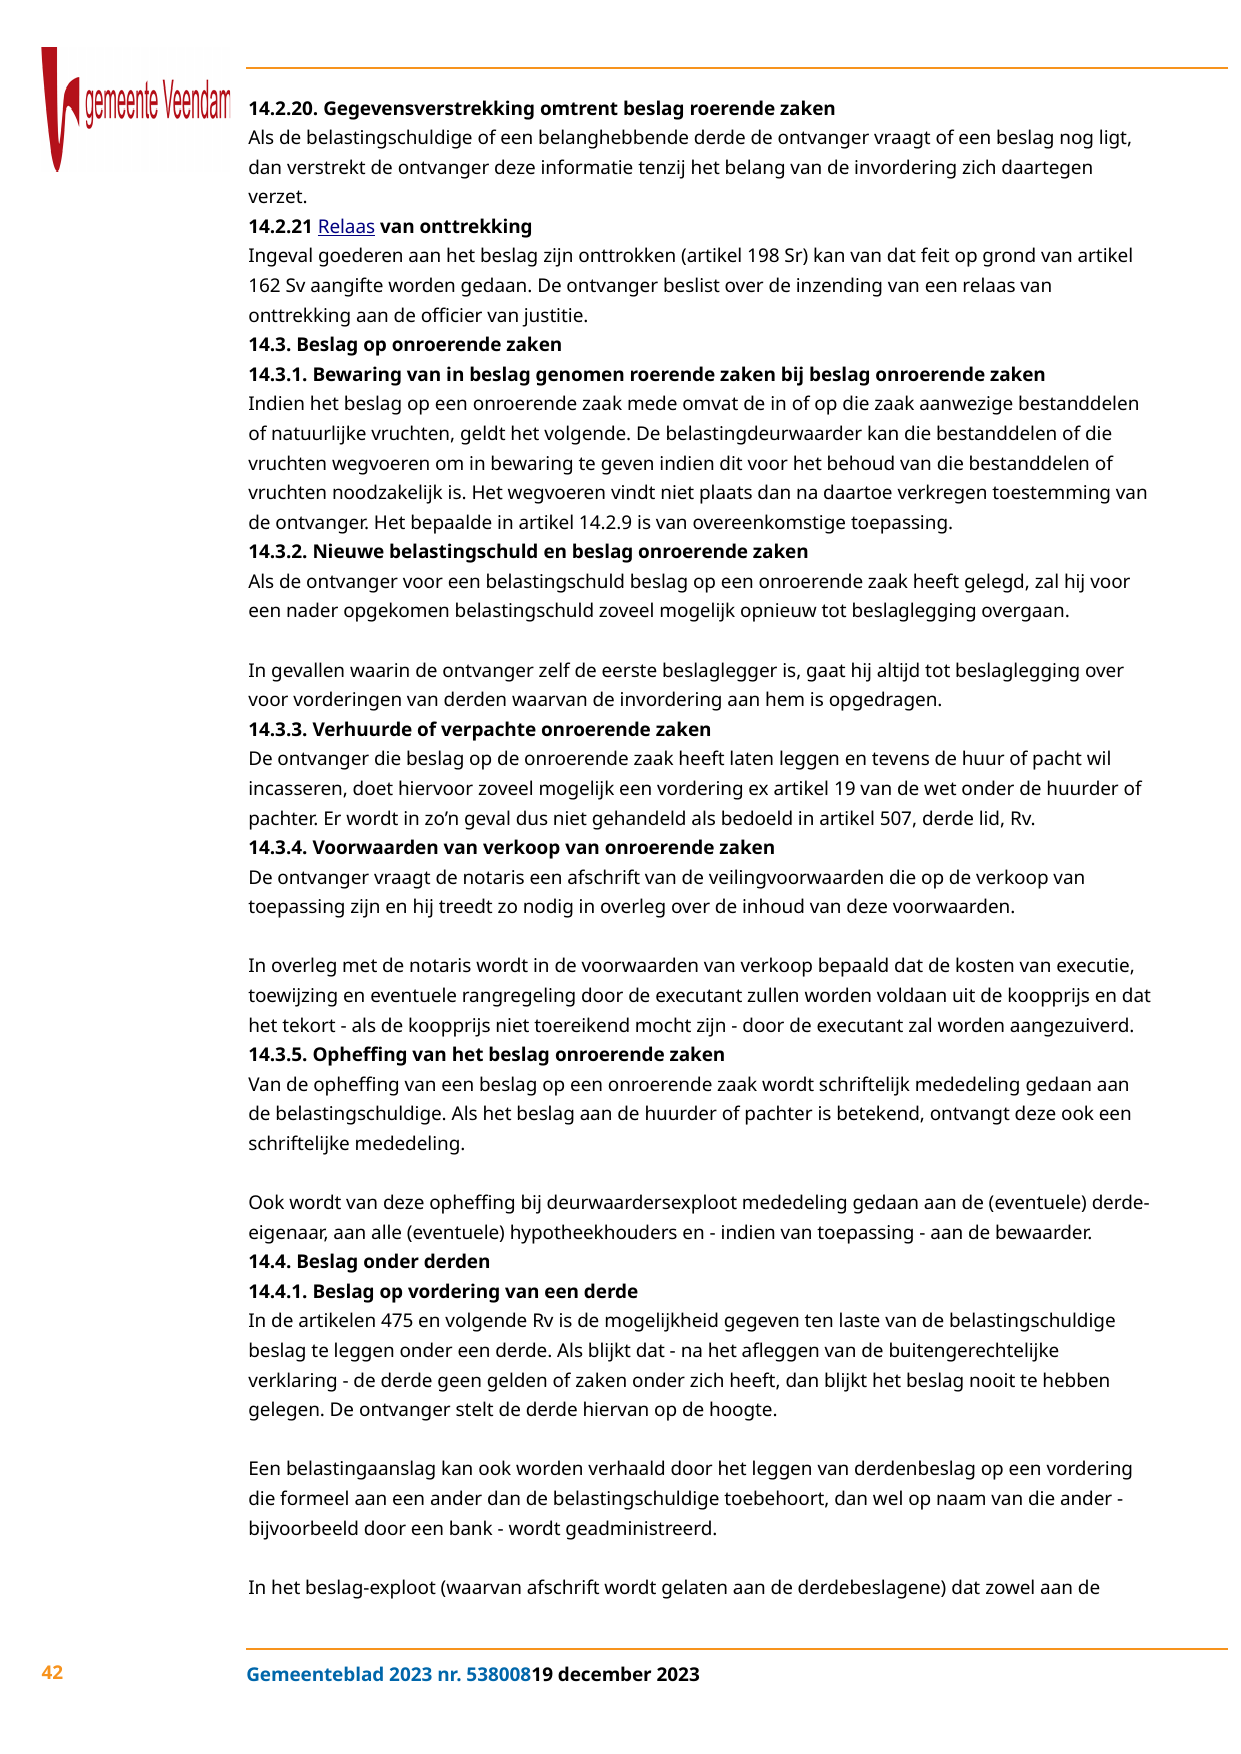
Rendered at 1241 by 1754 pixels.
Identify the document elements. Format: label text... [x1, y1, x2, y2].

text De ontvanger die beslag op de onroerende zaak heeft laten leggen en tevens de huur of pacht wil incasseren, doet hiervoor zoveel mogelijk een vordering ex artikel 19 van de wet onder de huurder of pachter. Er wordt in zo’n geval dus niet gehandeld als bedoeld in artikel 507, derde lid, Rv. [248, 746, 1152, 831]
text 14.3.5. Opheffing van het beslag onroerende zaken [248, 1041, 1152, 1067]
text Als de belastingschuldige of een belanghebbende derde de ontvanger vraagt of een beslag nog ligt, dan verstrekt de ontvanger deze informatie tenzij het belang van de invordering zich daartegen verzet. [248, 124, 1152, 209]
text In het beslag-exploot (waarvan afschrift wordt gelaten aan de derdebeslagene) dat zowel aan de [248, 1574, 1152, 1600]
text 14.3.4. Voorwaarden van verkoop van onroerende zaken [248, 834, 1152, 860]
text Indien het beslag op een onroerende zaak mede omvat de in of op die zaak aanwezige bestanddelen of natuurlijke vruchten, geldt het volgende. De belastingdeurwaarder kan die bestanddelen of die vruchten wegvoeren om in bewaring te geven indien dit voor het behoud van die bestanddelen of vruchten noodzakelijk is. Het wegvoeren vindt niet plaats dan na daartoe verkregen toestemming van de ontvanger. Het bepaalde in artikel 14.2.9 is van overeenkomstige toepassing. [248, 391, 1152, 535]
text 14.2.20. Gegevensverstrekking omtrent beslag roerende zaken [248, 95, 1152, 121]
text In overleg met de notaris wordt in de voorwaarden van verkoop bepaald dat de kosten van executie, toewijzing en eventuele rangregeling door de executant zullen worden voldaan uit de koopprijs en dat het tekort - als de koopprijs niet toereikend mocht zijn - door de executant zal worden aangezuiverd. [248, 953, 1152, 1038]
text 14.3. Beslag op onroerende zaken [248, 331, 1152, 357]
picture [41, 47, 231, 172]
text Als de ontvanger voor een belastingschuld beslag op een onroerende zaak heeft gelegd, zal hij voor een nader opgekomen belastingschuld zoveel mogelijk opnieuw tot beslaglegging overgaan. [248, 568, 1152, 623]
text In de artikelen 475 en volgende Rv is de mogelijkheid gegeven ten laste van de belastingschuldige beslag te leggen onder een derde. Als blijkt dat - na het afleggen van de buitengerechtelijke verklaring - de derde geen gelden of zaken onder zich heeft, dan blijkt het beslag nooit te hebben gelegen. De ontvanger stelt de derde hiervan op de hoogte. [248, 1308, 1152, 1422]
text De ontvanger vraagt de notaris een afschrift van de veilingvoorwaarden die op de verkoop van toepassing zijn en hij treedt zo nodig in overleg over de inhoud van deze voorwaarden. [248, 864, 1152, 919]
text 14.3.2. Nieuwe belastingschuld en beslag onroerende zaken [248, 538, 1152, 564]
text Van de opheffing van een beslag op een onroerende zaak wordt schriftelijk mededeling gedaan aan de belastingschuldige. Als het beslag aan de huurder of pachter is betekend, ontvangt deze ook een schriftelijke mededeling. [248, 1071, 1152, 1156]
text 14.3.1. Bewaring van in beslag genomen roerende zaken bij beslag onroerende zaken [248, 361, 1152, 387]
text 14.2.21 Relaas van onttrekking [248, 213, 1152, 239]
text Ingeval goederen aan het beslag zijn onttrokken (artikel 198 Sr) kan van dat feit op grond van artikel 162 Sv aangifte worden gedaan. De ontvanger beslist over de inzending van een relaas van onttrekking aan de officier van justitie. [248, 243, 1152, 328]
text In gevallen waarin de ontvanger zelf de eerste beslaglegger is, gaat hij altijd tot beslaglegging over voor vorderingen van derden waarvan de invordering aan hem is opgedragen. [248, 657, 1152, 712]
text Een belastingaanslag kan ook worden verhaald door het leggen van derdenbeslag op een vordering die formeel aan een ander dan de belastingschuldige toebehoort, dan wel op naam van die ander - bijvoorbeeld door een bank - wordt geadministreerd. [248, 1456, 1152, 1541]
text 14.3.3. Verhuurde of verpachte onroerende zaken [248, 716, 1152, 742]
text Ook wordt van deze opheffing bij deurwaardersexploot mededeling gedaan aan de (eventuele) derde-eigenaar, aan alle (eventuele) hypotheekhouders en - indien van toepassing - aan de bewaarder. [248, 1189, 1152, 1245]
text 14.4.1. Beslag op vordering van een derde [248, 1278, 1152, 1304]
text 14.4. Beslag onder derden [248, 1248, 1152, 1274]
